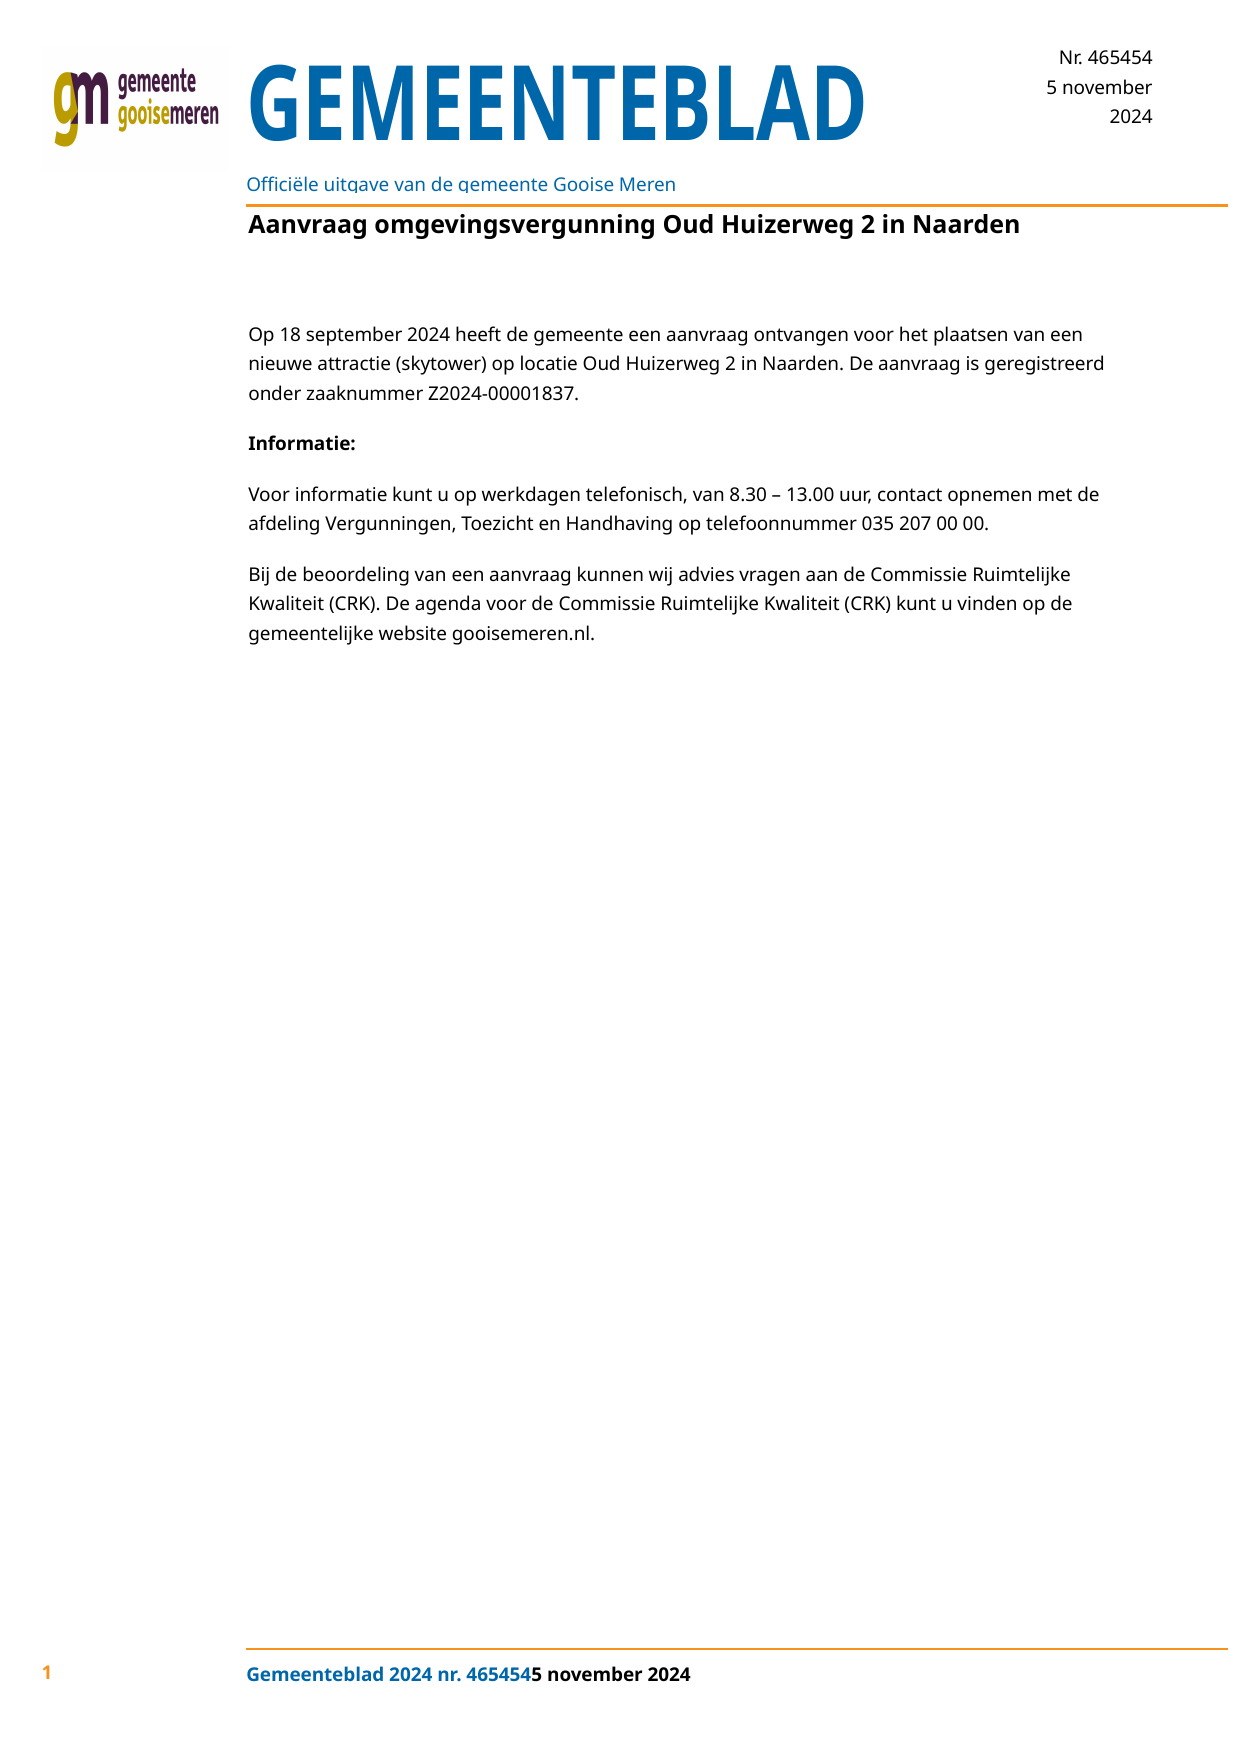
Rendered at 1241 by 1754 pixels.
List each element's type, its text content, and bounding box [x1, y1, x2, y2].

text Op 18 september 2024 heeft de gemeente een aanvraag ontvangen voor het plaatsen van een nieuwe attractie (skytower) op locatie Oud Huizerweg 2 in Naarden. De aanvraag is geregistreerd onder zaaknummer Z2024-00001837. [248, 321, 1152, 406]
text Aanvraag omgevingsvergunning Oud Huizerweg 2 in Naarden [248, 207, 1152, 241]
text Bij de beoordeling van een aanvraag kunnen wij advies vragen aan de Commissie Ruimtelijke Kwaliteit (CRK). De agenda voor de Commissie Ruimtelijke Kwaliteit (CRK) kunt u vinden op de gemeentelijke website gooisemeren.nl. [248, 561, 1152, 646]
text Voor informatie kunt u op werkdagen telefonisch, van 8.30 – 13.00 uur, contact opnemen met de afdeling Vergunningen, Toezicht en Handhaving op telefoonnummer 035 207 00 00. [248, 481, 1152, 536]
picture [41, 47, 231, 172]
text Informatie: [248, 430, 1152, 456]
